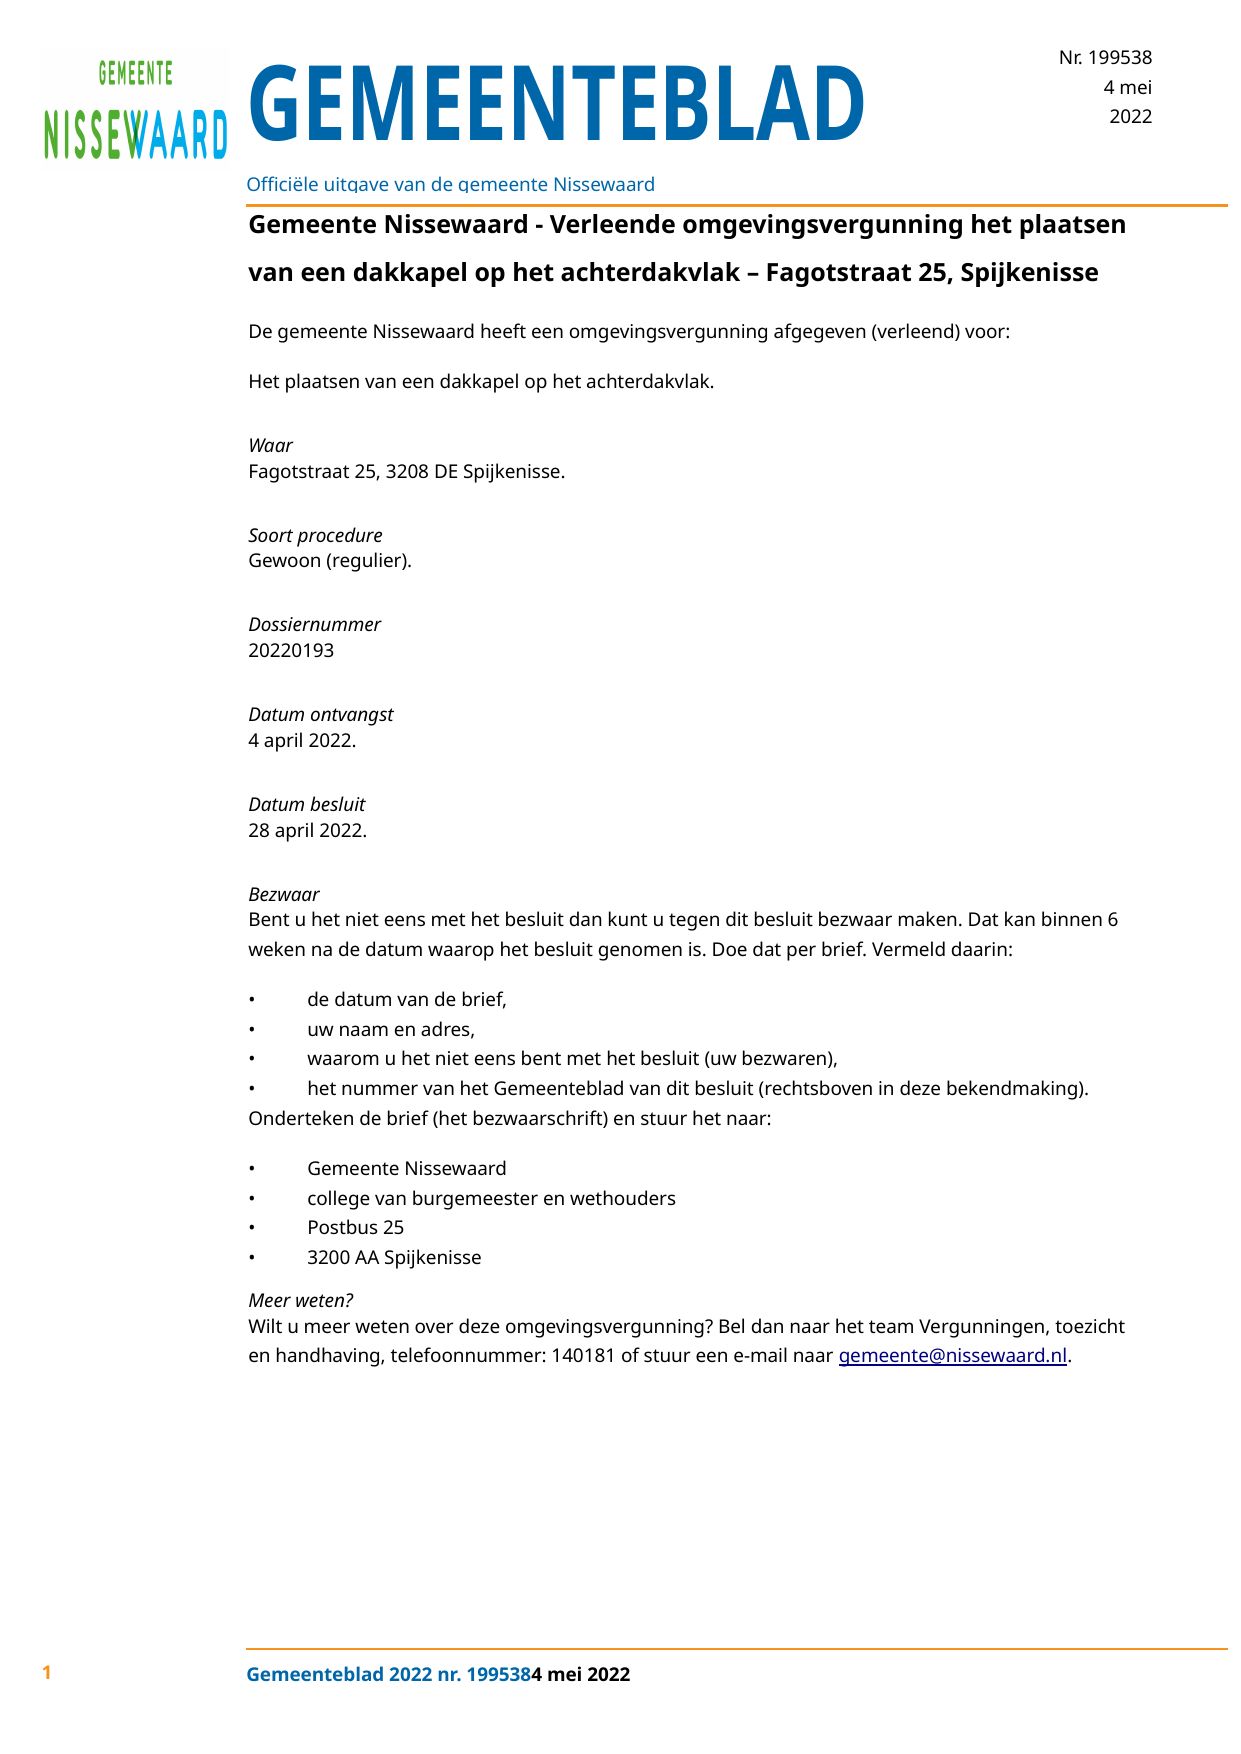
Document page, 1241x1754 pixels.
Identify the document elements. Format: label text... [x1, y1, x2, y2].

list het nummer van het Gemeenteblad van dit besluit (rechtsboven in deze bekendmaking). [248, 1075, 1152, 1101]
list Postbus 25 [248, 1214, 1152, 1240]
text 28 april 2022. [248, 817, 1152, 842]
text Bezwaar [248, 881, 1152, 906]
text 4 april 2022. [248, 727, 1152, 753]
text Waar [248, 432, 1152, 458]
text Het plaatsen van een dakkapel op het achterdakvlak. [248, 368, 1152, 394]
text Wilt u meer weten over deze omgevingsvergunning? Bel dan naar het team Vergunningen, toezicht en handhaving, telefoonnummer: 140181 of stuur een e-mail naar gemeente@nissewaard.nl. [248, 1313, 1152, 1368]
text Meer weten? [248, 1287, 1152, 1313]
text Fagotstraat 25, 3208 DE Spijkenisse. [248, 458, 1152, 484]
text Gemeente Nissewaard - Verleende omgevingsvergunning het plaatsen van een dakkapel op het achterdakvlak – Fagotstraat 25, Spijkenisse [248, 207, 1152, 288]
picture [41, 47, 231, 172]
text 20220193 [248, 637, 1152, 663]
text De gemeente Nissewaard heeft een omgevingsvergunning afgegeven (verleend) voor: [248, 318, 1152, 344]
text Soort procedure [248, 522, 1152, 548]
list college van burgemeester en wethouders [248, 1185, 1152, 1211]
list waarom u het niet eens bent met het besluit (uw bezwaren), [248, 1046, 1152, 1071]
text Bent u het niet eens met het besluit dan kunt u tegen dit besluit bezwaar maken. Dat kan binnen 6 weken na de datum waarop het besluit genomen is. Doe dat per brief. Vermeld daarin: [248, 906, 1152, 962]
text Onderteken de brief (het bezwaarschrift) en stuur het naar: [248, 1105, 1152, 1131]
list uw naam en adres, [248, 1016, 1152, 1042]
text Gewoon (regulier). [248, 548, 1152, 573]
text Datum ontvangst [248, 701, 1152, 727]
list de datum van de brief, [248, 986, 1152, 1012]
text Datum besluit [248, 791, 1152, 817]
list Gemeente Nissewaard [248, 1155, 1152, 1181]
text Dossiernummer [248, 612, 1152, 637]
list 3200 AA Spijkenisse [248, 1244, 1152, 1270]
